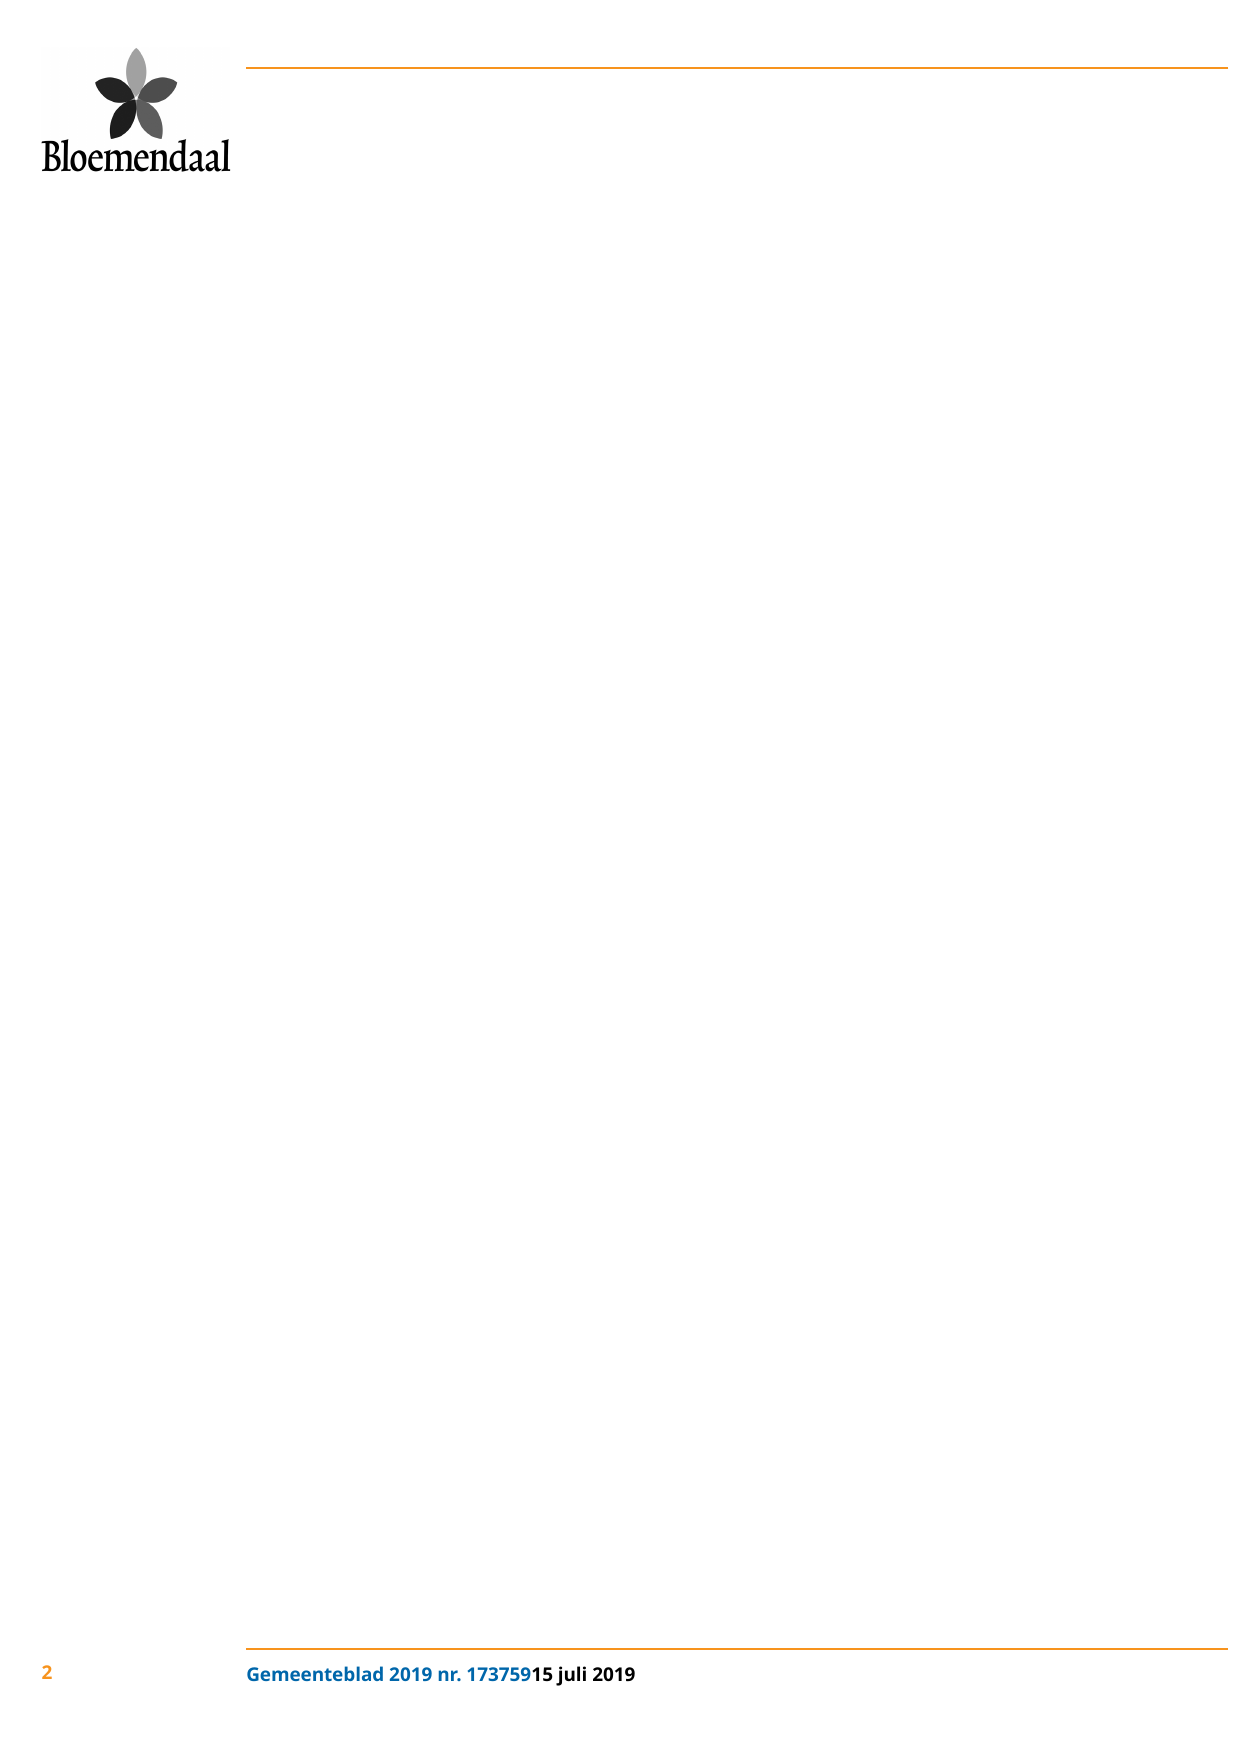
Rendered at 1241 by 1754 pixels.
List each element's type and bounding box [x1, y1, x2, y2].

picture [41, 47, 231, 172]
